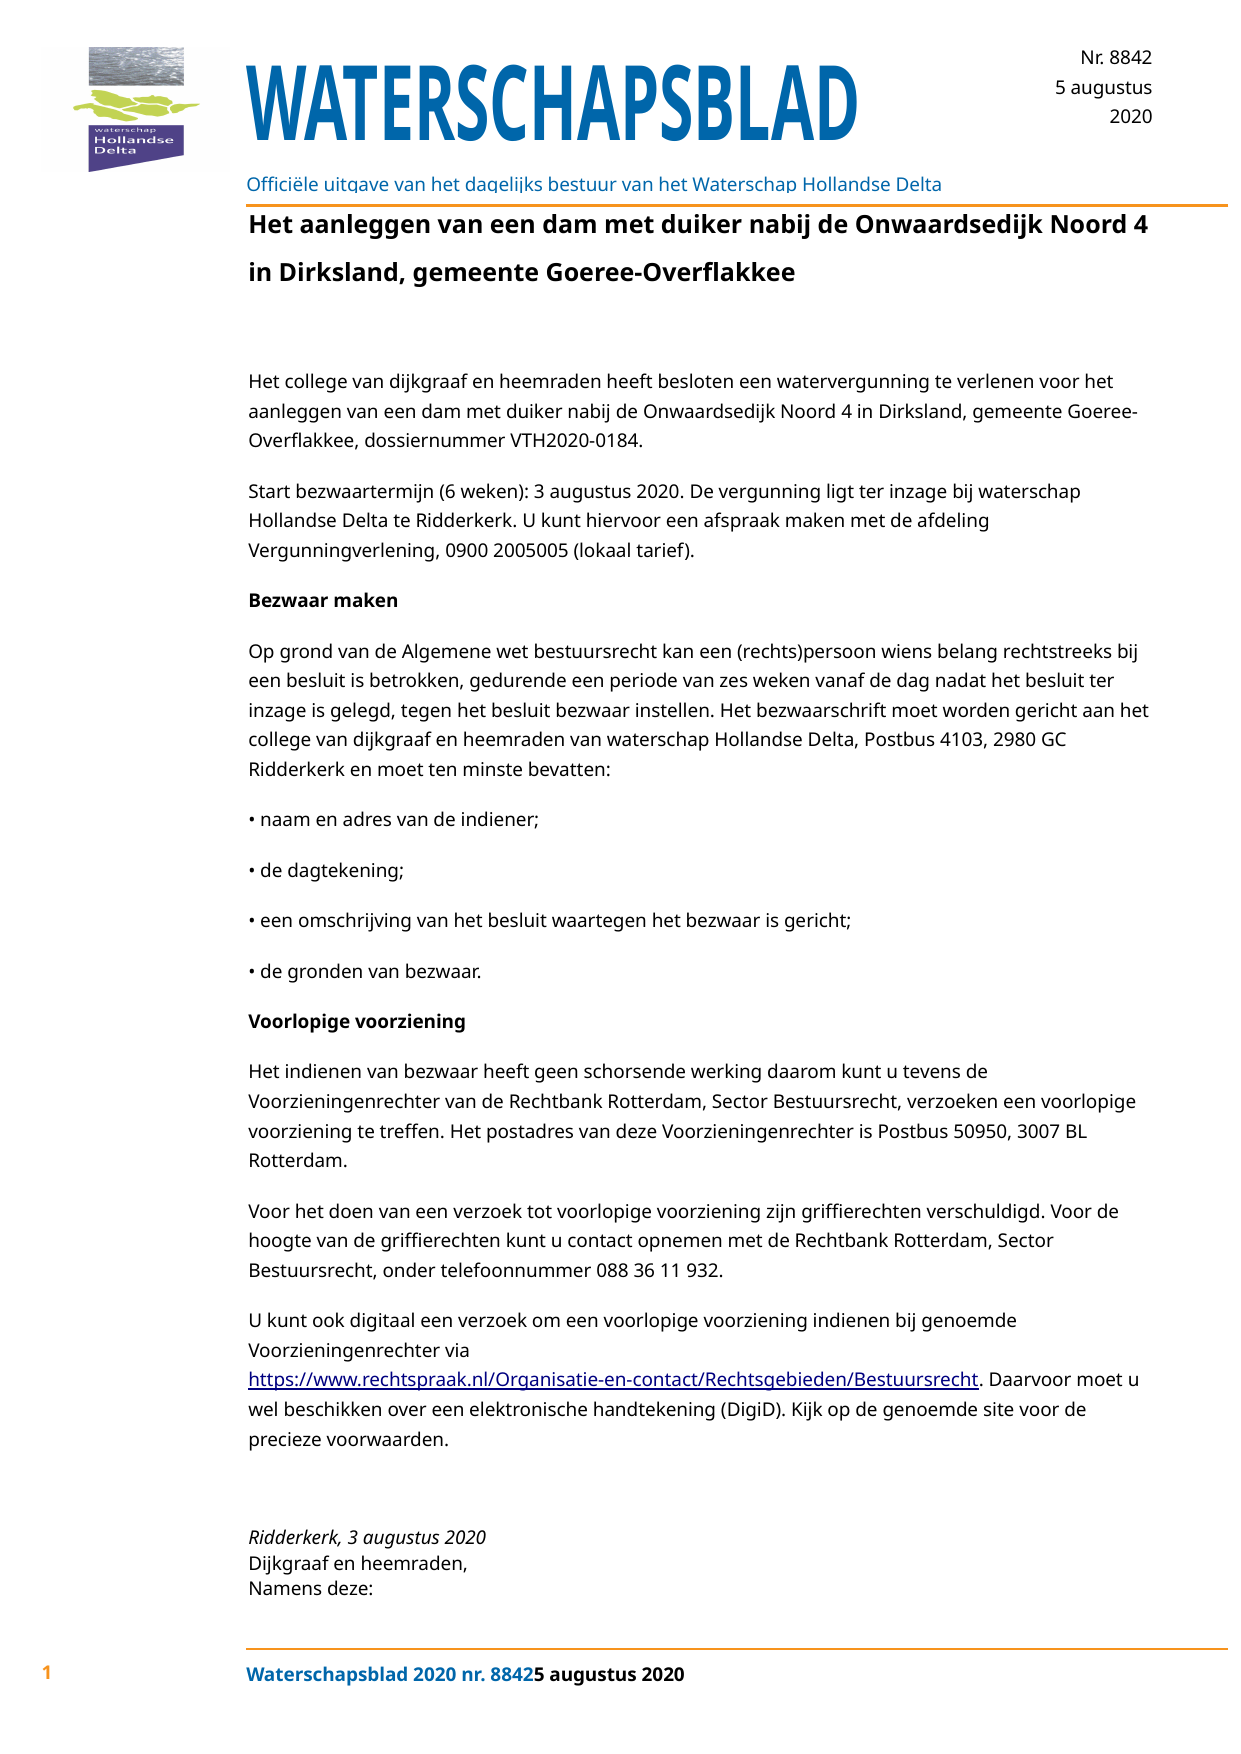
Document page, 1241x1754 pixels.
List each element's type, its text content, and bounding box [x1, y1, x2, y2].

text Namens deze: [248, 1576, 1152, 1601]
text Het aanleggen van een dam met duiker nabij de Onwaardsedijk Noord 4 in Dirksland, gemeente Goeree-Overflakkee [248, 207, 1152, 288]
text Het college van dijkgraaf en heemraden heeft besloten een watervergunning te verlenen voor het aanleggen van een dam met duiker nabij de Onwaardsedijk Noord 4 in Dirksland, gemeente Goeree-Overflakkee, dossiernummer VTH2020-0184. [248, 368, 1152, 453]
text • de gronden van bezwaar. [248, 958, 1152, 984]
text • naam en adres van de indiener; [248, 807, 1152, 832]
text Ridderkerk, 3 augustus 2020 [248, 1524, 1152, 1550]
text • een omschrijving van het besluit waartegen het bezwaar is gericht; [248, 907, 1152, 933]
text Voor het doen van een verzoek tot voorlopige voorziening zijn griffierechten verschuldigd. Voor de hoogte van de griffierechten kunt u contact opnemen met de Rechtbank Rotterdam, Sector Bestuursrecht, onder telefoonnummer 088 36 11 932. [248, 1198, 1152, 1283]
text Start bezwaartermijn (6 weken): 3 augustus 2020. De vergunning ligt ter inzage bij waterschap Hollandse Delta te Ridderkerk. U kunt hiervoor een afspraak maken met de afdeling Vergunningverlening, 0900 2005005 (lokaal tarief). [248, 478, 1152, 563]
text • de dagtekening; [248, 857, 1152, 883]
text Het indienen van bezwaar heeft geen schorsende werking daarom kunt u tevens de Voorzieningenrechter van de Rechtbank Rotterdam, Sector Bestuursrecht, verzoeken een voorlopige voorziening te treffen. Het postadres van deze Voorzieningenrechter is Postbus 50950, 3007 BL Rotterdam. [248, 1059, 1152, 1173]
text U kunt ook digitaal een verzoek om een voorlopige voorziening indienen bij genoemde Voorzieningenrechter via https://www.rechtspraak.nl/Organisatie-en-contact/Rechtsgebieden/Bestuursrecht. Daarvoor moet u wel beschikken over een elektronische handtekening (DigiD). Kijk op de genoemde site voor de precieze voorwaarden. [248, 1307, 1152, 1452]
text Voorlopige voorziening [248, 1008, 1152, 1034]
text Dijkgraaf en heemraden, [248, 1550, 1152, 1576]
picture [41, 47, 231, 172]
text Bezwaar maken [248, 587, 1152, 613]
text Op grond van de Algemene wet bestuursrecht kan een (rechts)persoon wiens belang rechtstreeks bij een besluit is betrokken, gedurende een periode van zes weken vanaf de dag nadat het besluit ter inzage is gelegd, tegen het besluit bezwaar instellen. Het bezwaarschrift moet worden gericht aan het college van dijkgraaf en heemraden van waterschap Hollandse Delta, Postbus 4103, 2980 GC Ridderkerk en moet ten minste bevatten: [248, 638, 1152, 782]
